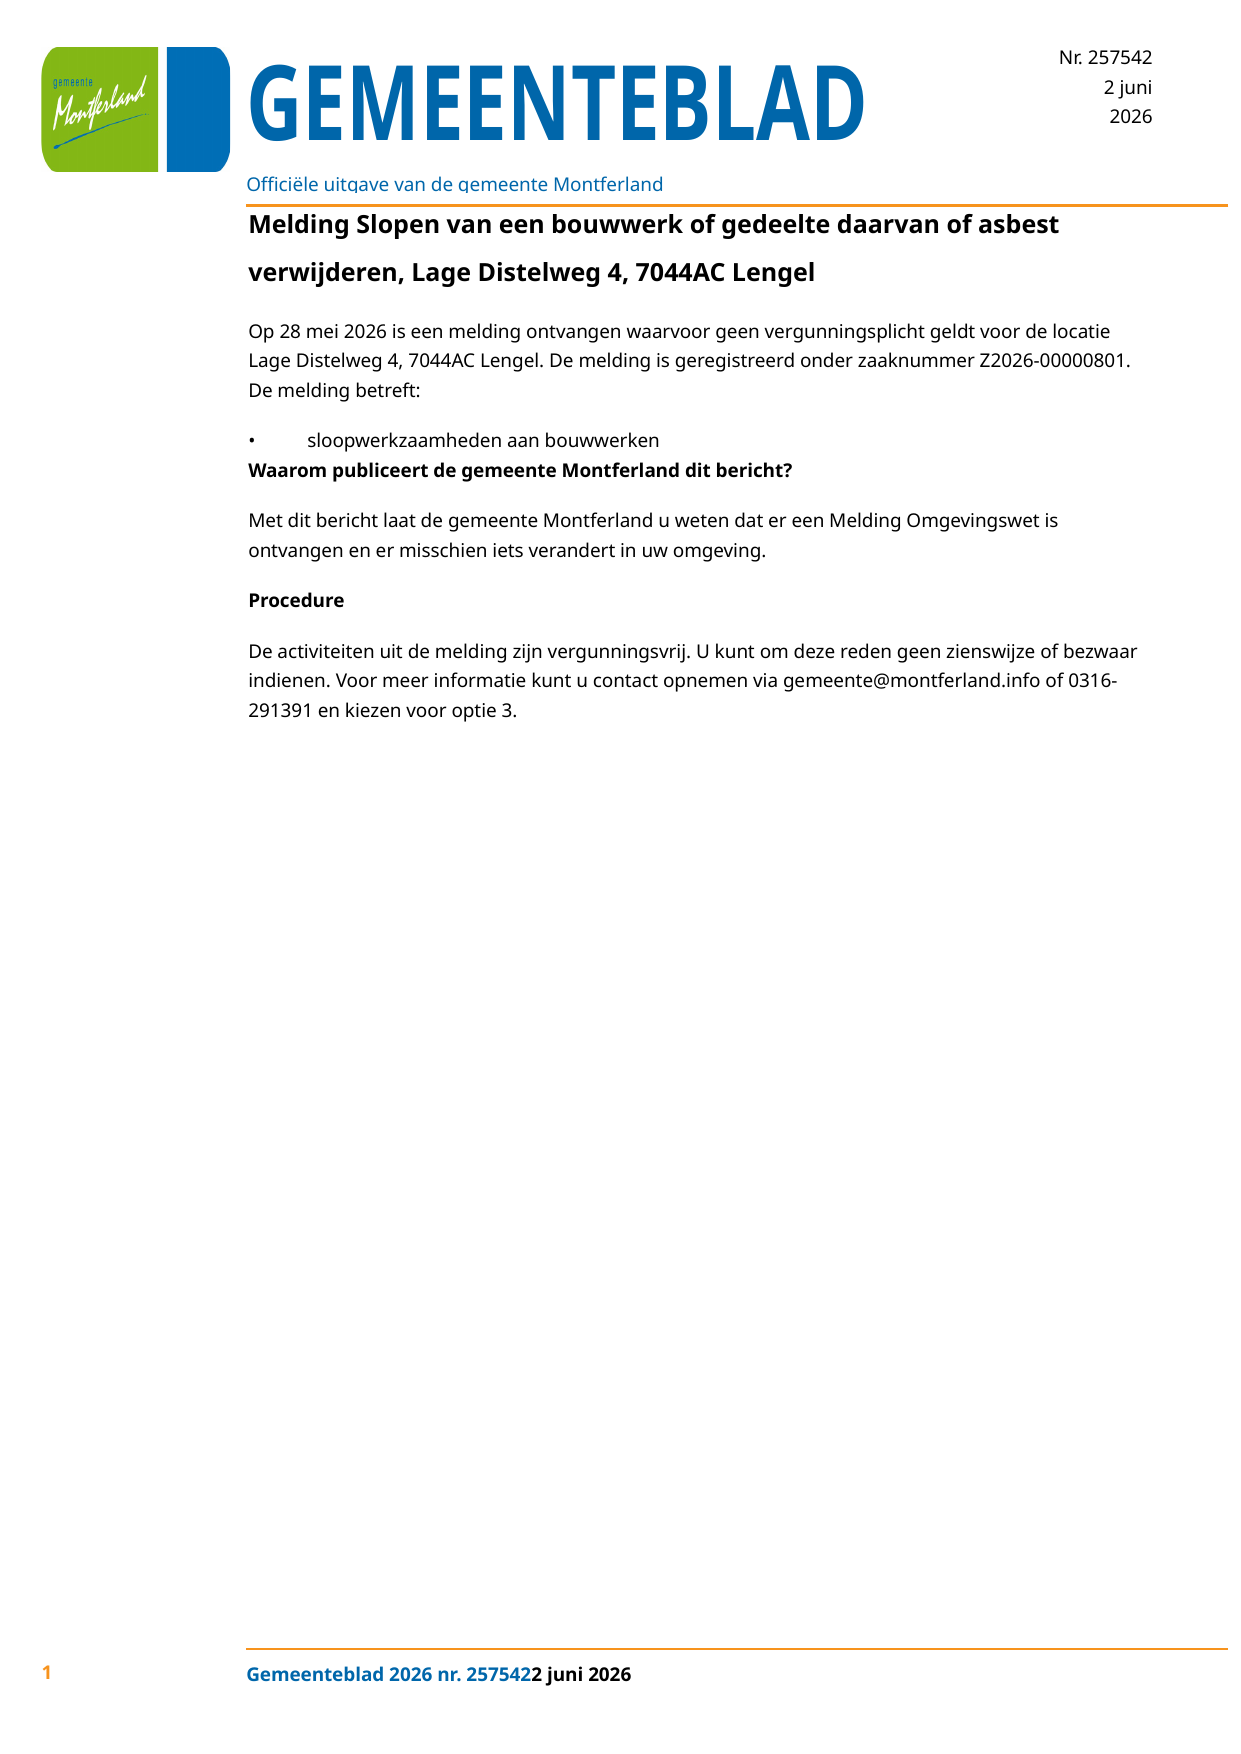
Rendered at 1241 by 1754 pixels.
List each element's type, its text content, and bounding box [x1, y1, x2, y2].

text Waarom publiceert de gemeente Montferland dit bericht? [248, 457, 1152, 483]
text De activiteiten uit de melding zijn vergunningsvrij. U kunt om deze reden geen zienswijze of bezwaar indienen. Voor meer informatie kunt u contact opnemen via gemeente@montferland.info of 0316-291391 en kiezen voor optie 3. [248, 638, 1152, 723]
text Op 28 mei 2026 is een melding ontvangen waarvoor geen vergunningsplicht geldt voor de locatie Lage Distelweg 4, 7044AC Lengel. De melding is geregistreerd onder zaaknummer Z2026-00000801. De melding betreft: [248, 318, 1152, 403]
picture [41, 47, 231, 172]
text Met dit bericht laat de gemeente Montferland u weten dat er een Melding Omgevingswet is ontvangen en er misschien iets verandert in uw omgeving. [248, 507, 1152, 563]
text Procedure [248, 587, 1152, 613]
text Melding Slopen van een bouwwerk of gedeelte daarvan of asbest verwijderen, Lage Distelweg 4, 7044AC Lengel [248, 207, 1152, 288]
list sloopwerkzaamheden aan bouwwerken [248, 427, 1152, 453]
